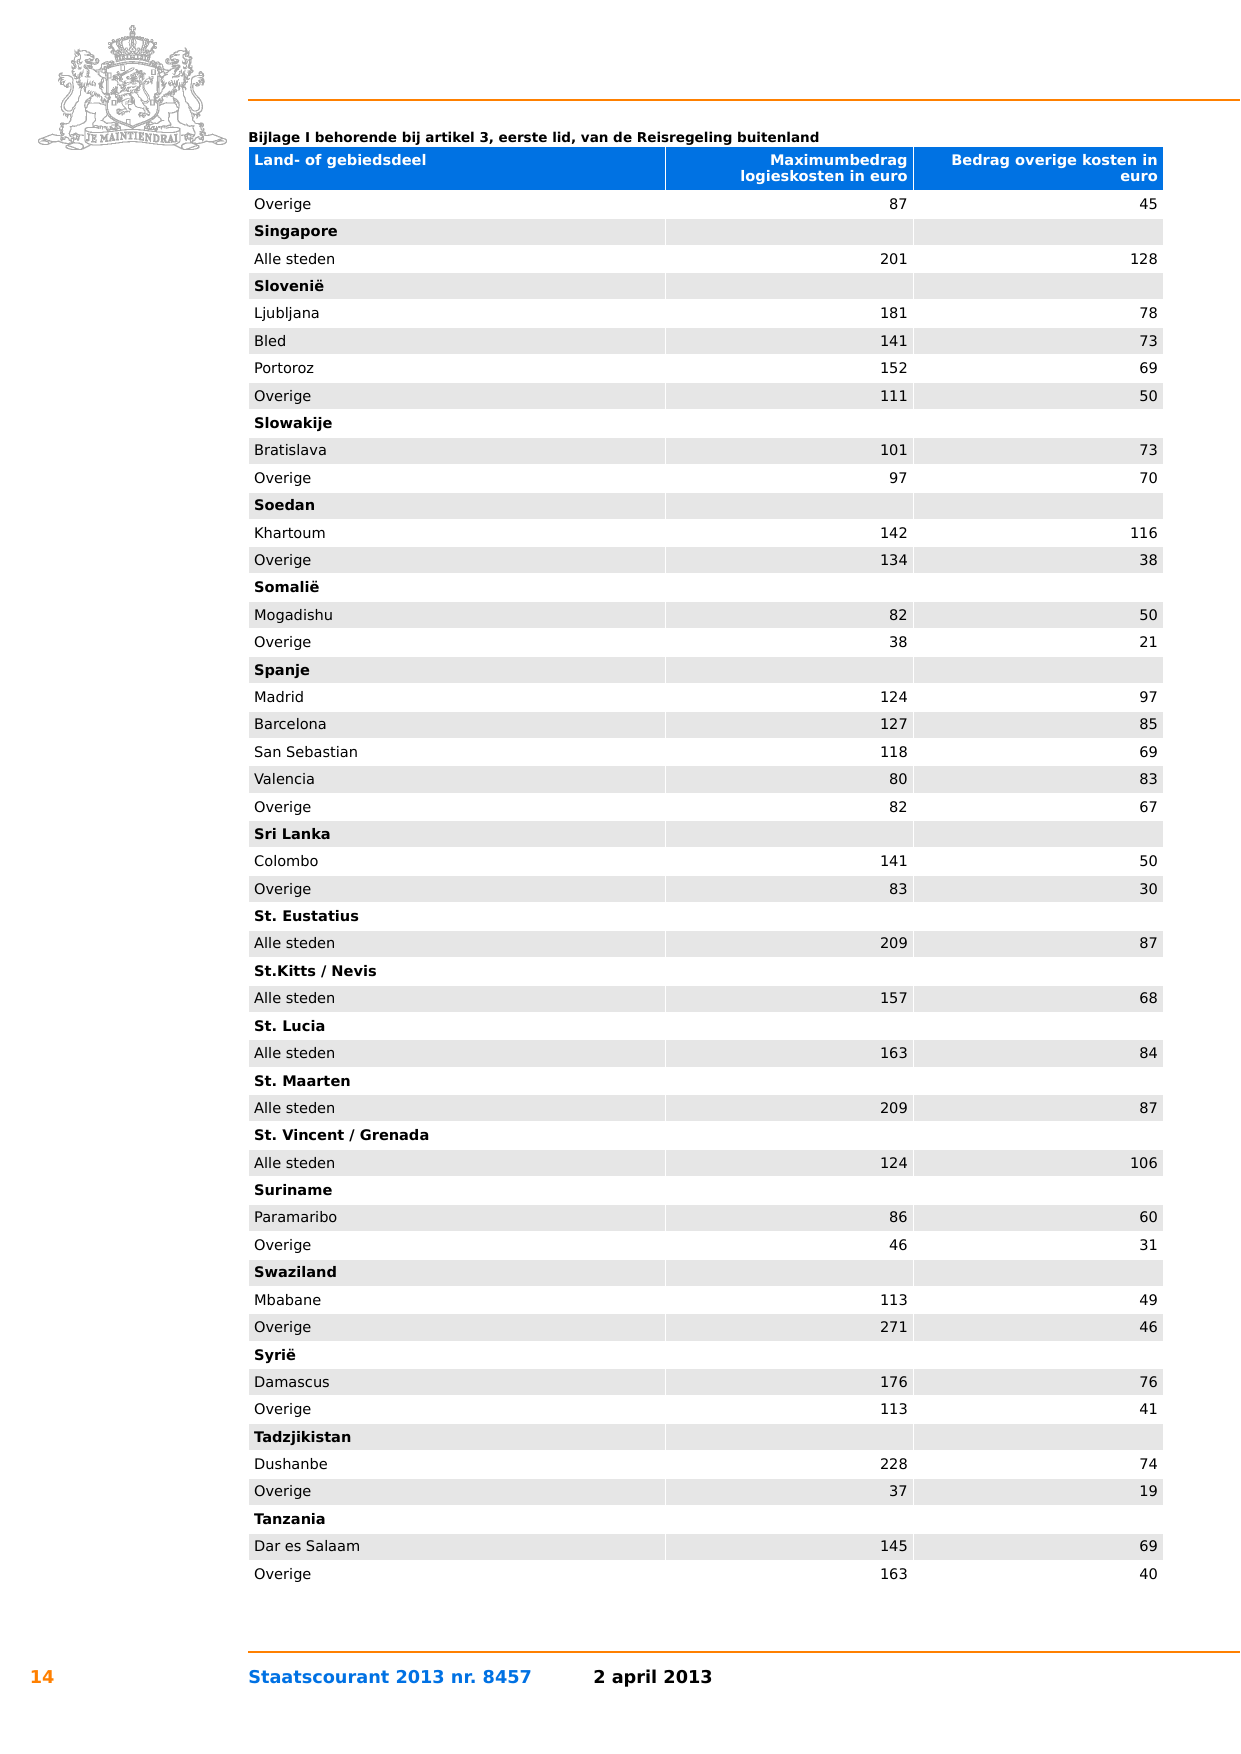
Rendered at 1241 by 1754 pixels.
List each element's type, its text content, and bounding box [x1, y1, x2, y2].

table_cell 134 [666, 547, 913, 573]
table_cell [666, 1506, 913, 1532]
table_cell Tadzjikistan [249, 1424, 665, 1450]
table_cell 50 [914, 849, 1163, 875]
table_cell 124 [666, 684, 913, 711]
table_cell Overige [249, 465, 665, 491]
table_cell 69 [914, 355, 1163, 382]
table_cell 45 [914, 191, 1163, 217]
table_cell 82 [666, 602, 913, 628]
table_cell Overige [249, 191, 665, 217]
table_cell 145 [666, 1534, 913, 1560]
table_cell 163 [666, 1040, 913, 1067]
table_cell 113 [666, 1396, 913, 1423]
table_cell 50 [914, 383, 1163, 409]
table_cell [666, 410, 913, 437]
table_cell Alle steden [249, 1095, 665, 1121]
table_cell 209 [666, 1095, 913, 1121]
table_cell Slowakije [249, 410, 665, 437]
table_cell 30 [914, 876, 1163, 902]
table_cell 69 [914, 1534, 1163, 1560]
table_cell Alle steden [249, 986, 665, 1012]
table_cell 76 [914, 1369, 1163, 1395]
table_cell Land- of gebiedsdeel [249, 147, 665, 190]
table_cell 181 [666, 301, 913, 327]
table_cell 141 [666, 328, 913, 354]
table_cell [666, 219, 913, 245]
table_cell 38 [914, 547, 1163, 573]
table_cell Barcelona [249, 712, 665, 738]
table_cell 106 [914, 1150, 1163, 1176]
table_cell 87 [914, 1095, 1163, 1121]
table_cell 80 [666, 766, 913, 793]
table_cell [914, 219, 1163, 245]
table_cell 67 [914, 794, 1163, 820]
table_cell 82 [666, 794, 913, 820]
table_cell [914, 575, 1163, 601]
table_cell Bled [249, 328, 665, 354]
table_cell 111 [666, 383, 913, 409]
table_cell 152 [666, 355, 913, 382]
table_cell [914, 493, 1163, 519]
table_cell 38 [666, 629, 913, 656]
table_cell [914, 903, 1163, 930]
table_cell [666, 821, 913, 847]
table_cell 142 [666, 520, 913, 546]
table_cell 74 [914, 1451, 1163, 1478]
table_cell 69 [914, 739, 1163, 765]
table_cell 40 [914, 1561, 1163, 1587]
table_cell [914, 1123, 1163, 1149]
table_cell [666, 657, 913, 683]
table_cell Damascus [249, 1369, 665, 1395]
table_cell Paramaribo [249, 1205, 665, 1231]
table_cell Dar es Salaam [249, 1534, 665, 1560]
table_cell [666, 1068, 913, 1094]
table_cell Singapore [249, 219, 665, 245]
table_cell 176 [666, 1369, 913, 1395]
table_cell Spanje [249, 657, 665, 683]
table_cell Bratislava [249, 438, 665, 464]
table_cell Tanzania [249, 1506, 665, 1532]
table_cell 19 [914, 1479, 1163, 1505]
table_cell 163 [666, 1561, 913, 1587]
table_cell [914, 1424, 1163, 1450]
table_cell San Sebastian [249, 739, 665, 765]
table_cell 157 [666, 986, 913, 1012]
table_cell Ljubljana [249, 301, 665, 327]
table_cell 37 [666, 1479, 913, 1505]
table_cell 68 [914, 986, 1163, 1012]
table_cell [914, 1177, 1163, 1204]
table_cell 73 [914, 438, 1163, 464]
table_cell 228 [666, 1451, 913, 1478]
table_cell 41 [914, 1396, 1163, 1423]
table_cell [666, 1260, 913, 1286]
table_cell St. Eustatius [249, 903, 665, 930]
table_cell 31 [914, 1232, 1163, 1258]
table_cell 209 [666, 931, 913, 957]
table_cell 101 [666, 438, 913, 464]
table_cell Alle steden [249, 931, 665, 957]
table_cell 113 [666, 1287, 913, 1313]
table_cell Sri Lanka [249, 821, 665, 847]
table_cell Overige [249, 1396, 665, 1423]
table_header Bijlage I behorende bij artikel 3, eerste lid, van de Reisregeling buitenland [248, 130, 1163, 146]
table_cell Khartoum [249, 520, 665, 546]
table_cell 73 [914, 328, 1163, 354]
picture [38, 25, 227, 150]
table_cell [666, 1123, 913, 1149]
table_cell [914, 1342, 1163, 1368]
table_cell Overige [249, 876, 665, 902]
table_cell 46 [666, 1232, 913, 1258]
table_cell [666, 1424, 913, 1450]
table_cell Somalië [249, 575, 665, 601]
table_cell 70 [914, 465, 1163, 491]
table_cell [666, 1342, 913, 1368]
table_cell 78 [914, 301, 1163, 327]
table_cell Overige [249, 1479, 665, 1505]
table_cell 128 [914, 246, 1163, 272]
table_cell Alle steden [249, 1040, 665, 1067]
table_cell St. Vincent / Grenada [249, 1123, 665, 1149]
table_cell Overige [249, 1232, 665, 1258]
table_cell [666, 273, 913, 299]
table_cell [914, 1068, 1163, 1094]
table_cell [914, 1506, 1163, 1532]
table_cell Mbabane [249, 1287, 665, 1313]
table_cell Alle steden [249, 246, 665, 272]
table_cell 49 [914, 1287, 1163, 1313]
table_cell Overige [249, 1561, 665, 1587]
table_cell St. Maarten [249, 1068, 665, 1094]
table_cell Portoroz [249, 355, 665, 382]
table_cell [666, 493, 913, 519]
table_cell Syrië [249, 1342, 665, 1368]
table_cell [914, 1260, 1163, 1286]
table_cell [914, 410, 1163, 437]
table_cell Slovenië [249, 273, 665, 299]
table_cell [914, 958, 1163, 984]
table_cell Bedrag overige kosten in euro [914, 147, 1163, 190]
table_cell 201 [666, 246, 913, 272]
table_cell Madrid [249, 684, 665, 711]
table_cell Overige [249, 794, 665, 820]
table_cell 21 [914, 629, 1163, 656]
table_cell 116 [914, 520, 1163, 546]
table_cell [666, 575, 913, 601]
table_cell 83 [666, 876, 913, 902]
table_cell Overige [249, 383, 665, 409]
table_cell 97 [666, 465, 913, 491]
table_cell [914, 657, 1163, 683]
table_cell [666, 903, 913, 930]
table_cell 83 [914, 766, 1163, 793]
table_cell 97 [914, 684, 1163, 711]
table_cell Soedan [249, 493, 665, 519]
table_cell 46 [914, 1314, 1163, 1341]
table_cell St.Kitts / Nevis [249, 958, 665, 984]
table_cell 141 [666, 849, 913, 875]
table_cell Alle steden [249, 1150, 665, 1176]
table_cell 50 [914, 602, 1163, 628]
table_cell Overige [249, 1314, 665, 1341]
table_cell 271 [666, 1314, 913, 1341]
table_cell 124 [666, 1150, 913, 1176]
table_cell Maximumbedrag logieskosten in euro [666, 147, 913, 190]
table_cell 85 [914, 712, 1163, 738]
table_cell Suriname [249, 1177, 665, 1204]
table_cell 86 [666, 1205, 913, 1231]
table_cell Dushanbe [249, 1451, 665, 1478]
table_cell 87 [666, 191, 913, 217]
table_cell 60 [914, 1205, 1163, 1231]
table_cell Overige [249, 547, 665, 573]
table_cell [666, 1013, 913, 1039]
table_cell Valencia [249, 766, 665, 793]
table_cell [914, 273, 1163, 299]
table_cell [666, 958, 913, 984]
table_cell [914, 1013, 1163, 1039]
table_cell [666, 1177, 913, 1204]
table_cell Mogadishu [249, 602, 665, 628]
table_cell 118 [666, 739, 913, 765]
table_cell Colombo [249, 849, 665, 875]
table_cell [914, 821, 1163, 847]
table_cell 84 [914, 1040, 1163, 1067]
table_cell Swaziland [249, 1260, 665, 1286]
table_cell 127 [666, 712, 913, 738]
table_cell St. Lucia [249, 1013, 665, 1039]
table_cell Overige [249, 629, 665, 656]
table_cell 87 [914, 931, 1163, 957]
